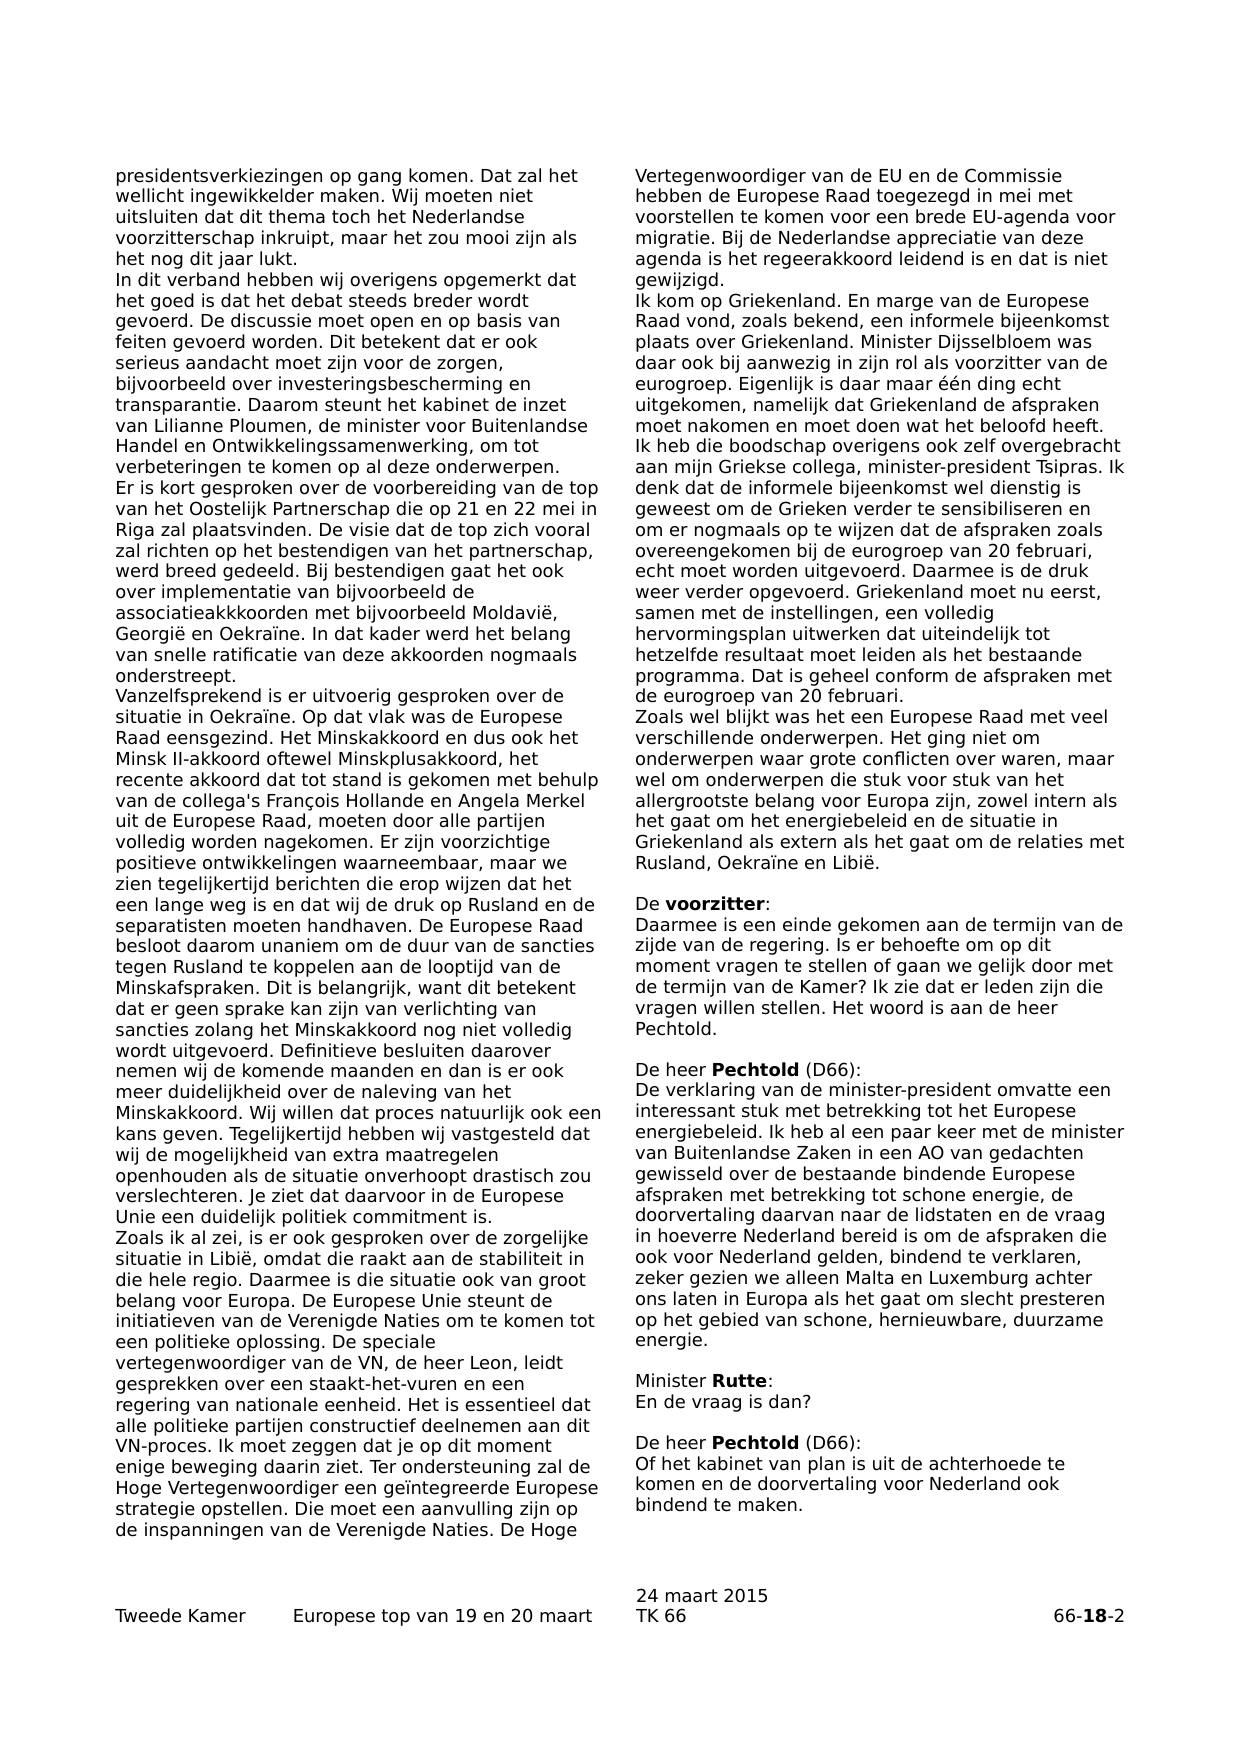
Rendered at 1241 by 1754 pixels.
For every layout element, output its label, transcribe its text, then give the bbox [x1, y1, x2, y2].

text presidentsverkiezingen op gang komen. Dat zal het wellicht ingewikkelder maken. Wij moeten niet uitsluiten dat dit thema toch het Nederlandse voorzitterschap inkruipt, maar het zou mooi zijn als het nog dit jaar lukt. [115, 165, 605, 269]
text De voorzitter: [635, 894, 1125, 914]
text Vertegenwoordiger van de EU en de Commissie hebben de Europese Raad toegezegd in mei met voorstellen te komen voor een brede EU-agenda voor migratie. Bij de Nederlandse appreciatie van deze agenda is het regeerakkoord leidend is en dat is niet gewijzigd. [635, 165, 1125, 290]
text Minister Rutte: [635, 1371, 1125, 1392]
text Er is kort gesproken over de voorbereiding van de top van het Oostelijk Partnerschap die op 21 en 22 mei in Riga zal plaatsvinden. De visie dat de top zich vooral zal richten op het bestendigen van het partnerschap, werd breed gedeeld. Bij bestendigen gaat het ook over implementatie van bijvoorbeeld de associatieakkkoorden met bijvoorbeeld Moldavië, Georgië en Oekraïne. In dat kader werd het belang van snelle ratificatie van deze akkoorden nogmaals onderstreept. [115, 478, 605, 686]
text De heer Pechtold (D66): [635, 1059, 1125, 1080]
text De heer Pechtold (D66): [635, 1432, 1125, 1453]
text Ik kom op Griekenland. En marge van de Europese Raad vond, zoals bekend, een informele bijeenkomst plaats over Griekenland. Minister Dijsselbloem was daar ook bij aanwezig in zijn rol als voorzitter van de eurogroep. Eigenlijk is daar maar één ding echt uitgekomen, namelijk dat Griekenland de afspraken moet nakomen en moet doen wat het beloofd heeft. Ik heb die boodschap overigens ook zelf overgebracht aan mijn Griekse collega, minister-president Tsipras. Ik denk dat de informele bijeenkomst wel dienstig is geweest om de Grieken verder te sensibiliseren en om er nogmaals op te wijzen dat de afspraken zoals overeengekomen bij de eurogroep van 20 februari, echt moet worden uitgevoerd. Daarmee is de druk weer verder opgevoerd. Griekenland moet nu eerst, samen met de instellingen, een volledig hervormingsplan uitwerken dat uiteindelijk tot hetzelfde resultaat moet leiden als het bestaande programma. Dat is geheel conform de afspraken met de eurogroep van 20 februari. [635, 290, 1125, 707]
text De verklaring van de minister-president omvatte een interessant stuk met betrekking tot het Europese energiebeleid. Ik heb al een paar keer met de minister van Buitenlandse Zaken in een AO van gedachten gewisseld over de bestaande bindende Europese afspraken met betrekking tot schone energie, de doorvertaling daarvan naar de lidstaten en de vraag in hoeverre Nederland bereid is om de afspraken die ook voor Nederland gelden, bindend te verklaren, zeker gezien we alleen Malta en Luxemburg achter ons laten in Europa als het gaat om slecht presteren op het gebied van schone, hernieuwbare, duurzame energie. [635, 1080, 1125, 1351]
text In dit verband hebben wij overigens opgemerkt dat het goed is dat het debat steeds breder wordt gevoerd. De discussie moet open en op basis van feiten gevoerd worden. Dit betekent dat er ook serieus aandacht moet zijn voor de zorgen, bijvoorbeeld over investeringsbescherming en transparantie. Daarom steunt het kabinet de inzet van Lilianne Ploumen, de minister voor Buitenlandse Handel en Ontwikkelingssamenwerking, om tot verbeteringen te komen op al deze onderwerpen. [115, 269, 605, 478]
text Zoals wel blijkt was het een Europese Raad met veel verschillende onderwerpen. Het ging niet om onderwerpen waar grote conflicten over waren, maar wel om onderwerpen die stuk voor stuk van het allergrootste belang voor Europa zijn, zowel intern als het gaat om het energiebeleid en de situatie in Griekenland als extern als het gaat om de relaties met Rusland, Oekraïne en Libië. [635, 707, 1125, 874]
text Of het kabinet van plan is uit de achterhoede te komen en de doorvertaling voor Nederland ook bindend te maken. [635, 1453, 1125, 1516]
text En de vraag is dan? [635, 1392, 1125, 1412]
text Vanzelfsprekend is er uitvoerig gesproken over de situatie in Oekraïne. Op dat vlak was de Europese Raad eensgezind. Het Minskakkoord en dus ook het Minsk II-akkoord oftewel Minskplusakkoord, het recente akkoord dat tot stand is gekomen met behulp van de collega's François Hollande en Angela Merkel uit de Europese Raad, moeten door alle partijen volledig worden nagekomen. Er zijn voorzichtige positieve ontwikkelingen waarneembaar, maar we zien tegelijkertijd berichten die erop wijzen dat het een lange weg is en dat wij de druk op Rusland en de separatisten moeten handhaven. De Europese Raad besloot daarom unaniem om de duur van de sancties tegen Rusland te koppelen aan de looptijd van de Minskafspraken. Dit is belangrijk, want dit betekent dat er geen sprake kan zijn van verlichting van sancties zolang het Minskakkoord nog niet volledig wordt uitgevoerd. Definitieve besluiten daarover nemen wij de komende maanden en dan is er ook meer duidelijkheid over de naleving van het Minskakkoord. Wij willen dat proces natuurlijk ook een kans geven. Tegelijkertijd hebben wij vastgesteld dat wij de mogelijkheid van extra maatregelen openhouden als de situatie onverhoopt drastisch zou verslechteren. Je ziet dat daarvoor in de Europese Unie een duidelijk politiek commitment is. [115, 686, 605, 1228]
text Daarmee is een einde gekomen aan de termijn van de zijde van de regering. Is er behoefte om op dit moment vragen te stellen of gaan we gelijk door met de termijn van de Kamer? Ik zie dat er leden zijn die vragen willen stellen. Het woord is aan de heer Pechtold. [635, 914, 1125, 1039]
text Zoals ik al zei, is er ook gesproken over de zorgelijke situatie in Libië, omdat die raakt aan de stabiliteit in die hele regio. Daarmee is die situatie ook van groot belang voor Europa. De Europese Unie steunt de initiatieven van de Verenigde Naties om te komen tot een politieke oplossing. De speciale vertegenwoordiger van de VN, de heer Leon, leidt gesprekken over een staakt-het-vuren en een regering van nationale eenheid. Het is essentieel dat alle politieke partijen constructief deelnemen aan dit VN-proces. Ik moet zeggen dat je op dit moment enige beweging daarin ziet. Ter ondersteuning zal de Hoge Vertegenwoordiger een geïntegreerde Europese strategie opstellen. Die moet een aanvulling zijn op de inspanningen van de Verenigde Naties. De Hoge [115, 1228, 605, 1540]
